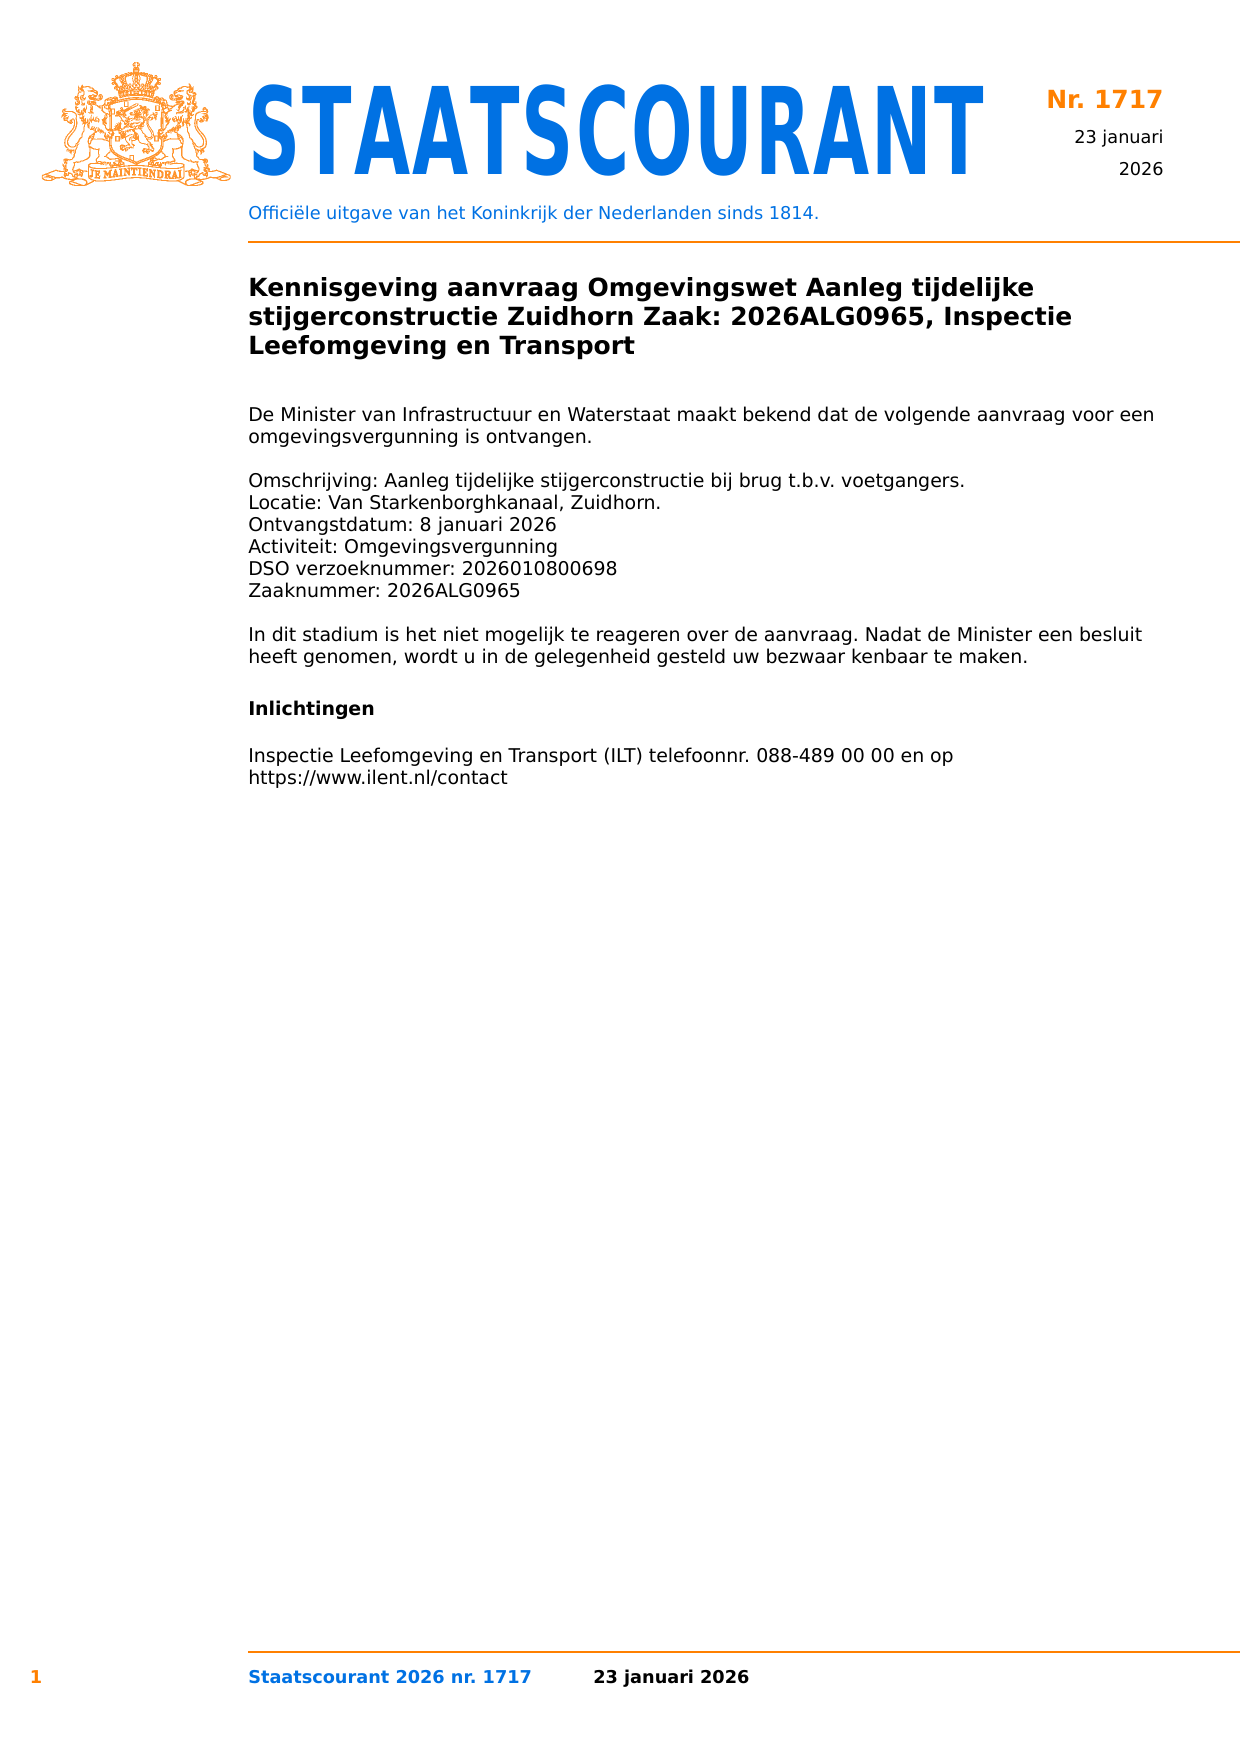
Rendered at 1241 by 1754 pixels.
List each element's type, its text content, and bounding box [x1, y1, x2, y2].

table_header [25, 62, 248, 241]
table_cell 23 januari [998, 121, 1240, 153]
table_cell Officiële uitgave van het Koninkrijk der Nederlanden sinds 1814. [248, 203, 1240, 241]
text De Minister van Infrastructuur en Waterstaat maakt bekend dat de volgende aanvraag voor een omgevingsvergunning is ontvangen. [248, 404, 1163, 448]
text Activiteit: Omgevingsvergunning [248, 536, 1163, 558]
picture [41, 62, 231, 186]
table_cell 2026 [998, 153, 1240, 203]
subtitle Kennisgeving aanvraag Omgevingswet Aanleg tijdelijke stijgerconstructie Zuidhorn Zaak: 2026ALG0965, Inspectie Leefomgeving en Transport [248, 273, 1163, 361]
text DSO verzoeknummer: 2026010800698 [248, 558, 1163, 580]
text Ontvangstdatum: 8 januari 2026 [248, 514, 1163, 536]
text Zaaknummer: 2026ALG0965 [248, 580, 1163, 602]
text Omschrijving: Aanleg tijdelijke stijgerconstructie bij brug t.b.v. voetgangers. [248, 470, 1163, 492]
text Inspectie Leefomgeving en Transport (ILT) telefoonnr. 088-489 00 00 en op https://www.ilent.nl/contact [248, 745, 1163, 789]
text In dit stadium is het niet mogelijk te reageren over de aanvraag. Nadat de Minister een besluit heeft genomen, wordt u in de gelegenheid gesteld uw bezwaar kenbaar te maken. [248, 624, 1163, 668]
text Locatie: Van Starkenborghkanaal, Zuidhorn. [248, 492, 1163, 514]
table_header STAATSCOURANT [248, 62, 998, 203]
table_header Nr. 1717 [998, 62, 1240, 121]
subtitle Inlichtingen [248, 698, 1163, 720]
